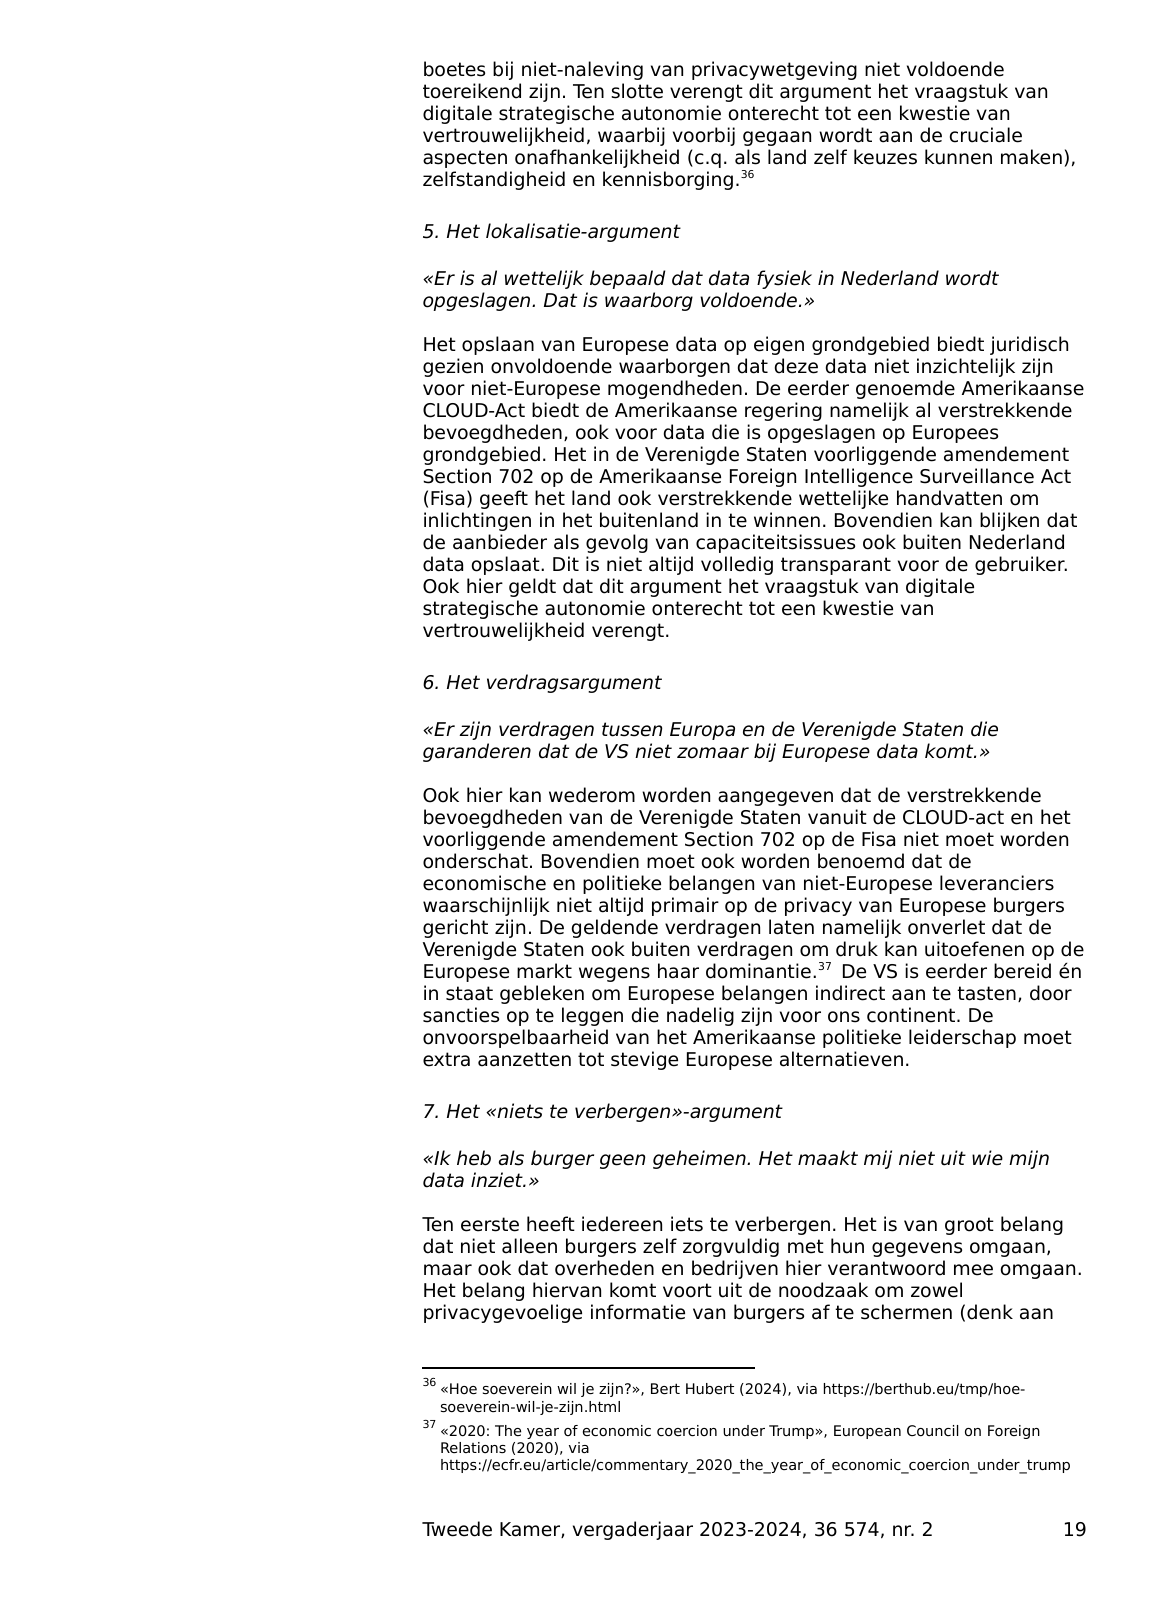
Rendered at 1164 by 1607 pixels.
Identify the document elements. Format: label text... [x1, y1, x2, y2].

text Het opslaan van Europese data op eigen grondgebied biedt juridisch gezien onvoldoende waarborgen dat deze data niet inzichtelijk zijn voor niet-Europese mogendheden. De eerder genoemde Amerikaanse CLOUD-Act biedt de Amerikaanse regering namelijk al verstrekkende bevoegdheden, ook voor data die is opgeslagen op Europees grondgebied. Het in de Verenigde Staten voorliggende amendement Section 702 op de Amerikaanse Foreign Intelligence Surveillance Act (Fisa) geeft het land ook verstrekkende wettelijke handvatten om inlichtingen in het buitenland in te winnen. Bovendien kan blijken dat de aanbieder als gevolg van capaciteitsissues ook buiten Nederland data opslaat. Dit is niet altijd volledig transparant voor de gebruiker. Ook hier geldt dat dit argument het vraagstuk van digitale strategische autonomie onterecht tot een kwestie van vertrouwelijkheid verengt. [422, 334, 1087, 642]
text «Hoe soeverein wil je zijn?», Bert Hubert (2024), via https://berthub.eu/tmp/hoe-soeverein-wil-je-zijn.html [422, 1377, 1087, 1416]
text boetes bij niet-naleving van privacywetgeving niet voldoende toereikend zijn. Ten slotte verengt dit argument het vraagstuk van digitale strategische autonomie onterecht tot een kwestie van vertrouwelijkheid, waarbij voorbij gegaan wordt aan de cruciale aspecten onafhankelijkheid (c.q. als land zelf keuzes kunnen maken), zelfstandigheid en kennisborging. [422, 59, 1087, 191]
text Ook hier kan wederom worden aangegeven dat de verstrekkende bevoegdheden van de Verenigde Staten vanuit de CLOUD-act en het voorliggende amendement Section 702 op de Fisa niet moet worden onderschat. Bovendien moet ook worden benoemd dat de economische en politieke belangen van niet-Europese leveranciers waarschijnlijk niet altijd primair op de privacy van Europese burgers gericht zijn. De geldende verdragen laten namelijk onverlet dat de Verenigde Staten ook buiten verdragen om druk kan uitoefenen op de Europese markt wegens haar dominantie. De VS is eerder bereid én in staat gebleken om Europese belangen indirect aan te tasten, door sancties op te leggen die nadelig zijn voor ons continent. De onvoorspelbaarheid van het Amerikaanse politieke leiderschap moet extra aanzetten tot stevige Europese alternatieven. [422, 785, 1087, 1071]
subtitle 5. Het lokalisatie-argument [422, 221, 1087, 243]
subtitle 6. Het verdragsargument [422, 672, 1087, 694]
text «2020: The year of economic coercion under Trump», European Council on Foreign Relations (2020), via https://ecfr.eu/article/commentary_2020_the_year_of_economic_coercion_under_trump [422, 1418, 1087, 1474]
text «Er zijn verdragen tussen Europa en de Verenigde Staten die garanderen dat de VS niet zomaar bij Europese data komt.» [422, 719, 1087, 763]
subtitle 7. Het «niets te verbergen»-argument [422, 1101, 1087, 1123]
text «Er is al wettelijk bepaald dat data fysiek in Nederland wordt opgeslagen. Dat is waarborg voldoende.» [422, 268, 1087, 312]
text Ten eerste heeft iedereen iets te verbergen. Het is van groot belang dat niet alleen burgers zelf zorgvuldig met hun gegevens omgaan, maar ook dat overheden en bedrijven hier verantwoord mee omgaan. Het belang hiervan komt voort uit de noodzaak om zowel privacygevoelige informatie van burgers af te schermen (denk aan [422, 1214, 1087, 1324]
text «Ik heb als burger geen geheimen. Het maakt mij niet uit wie mijn data inziet.» [422, 1148, 1087, 1192]
